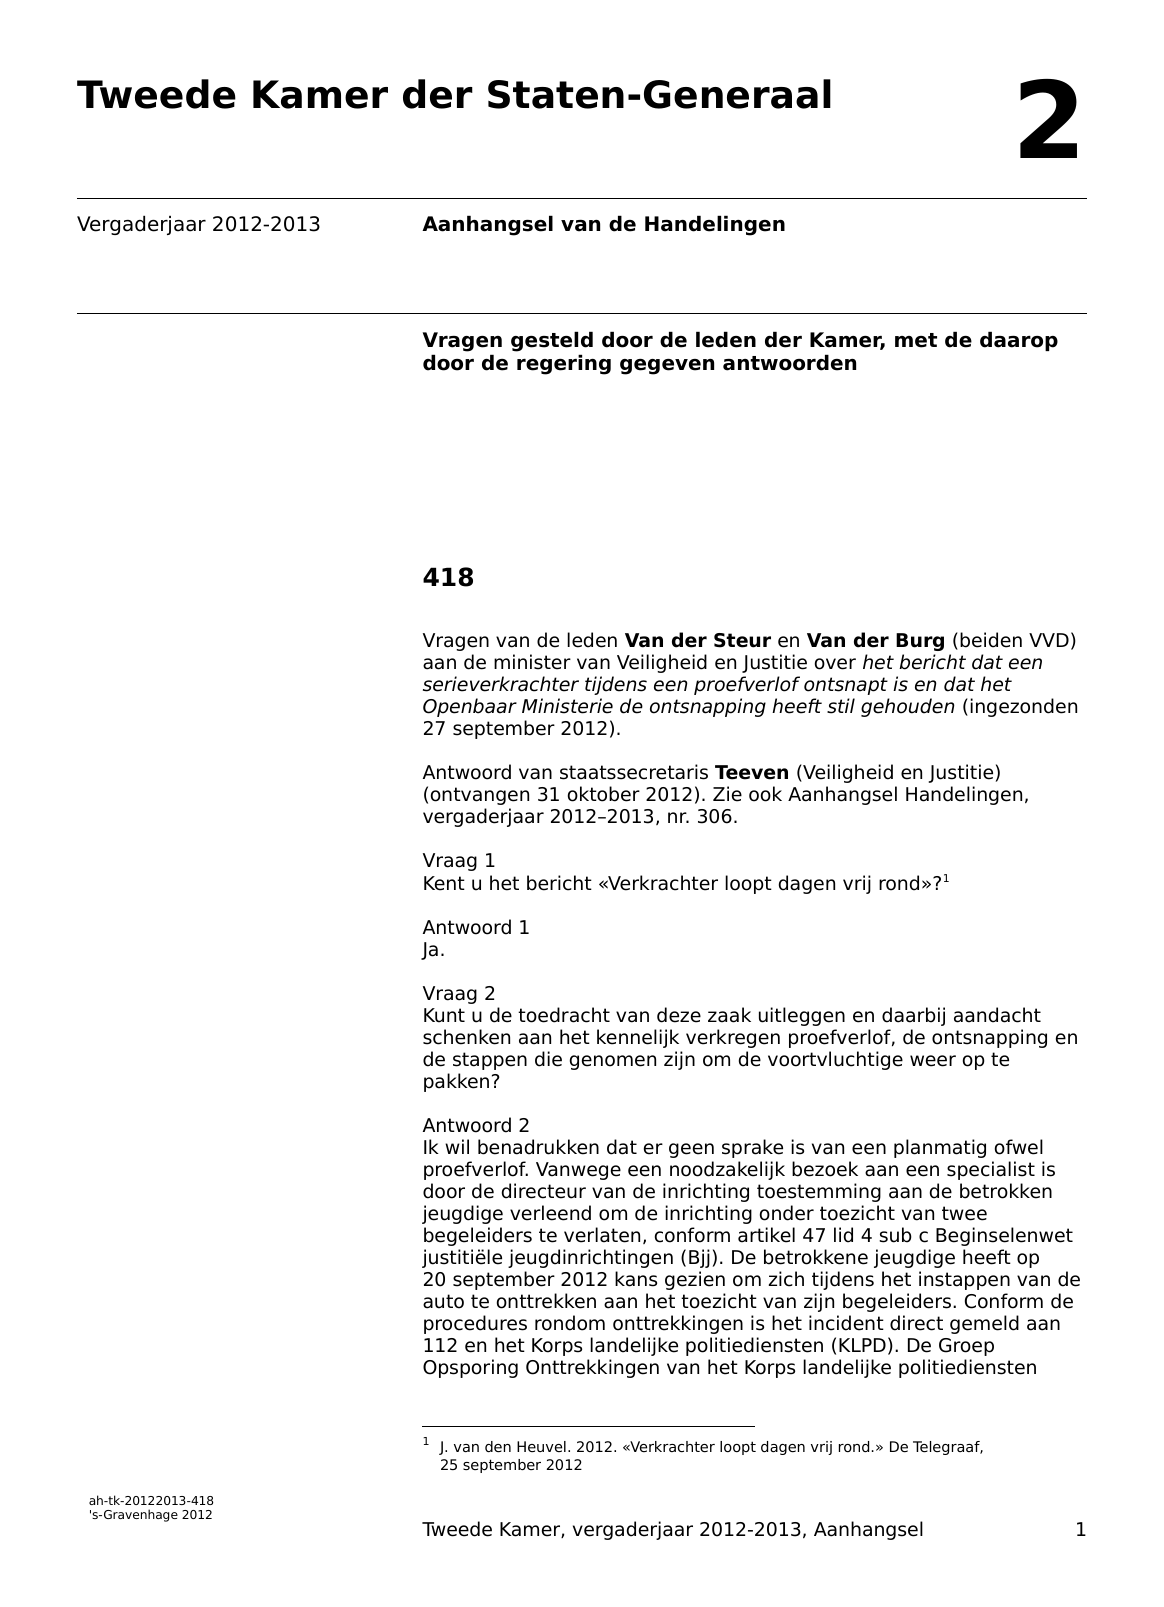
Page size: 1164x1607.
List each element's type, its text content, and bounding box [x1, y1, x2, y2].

text ah-tk-20122013-418 [88, 1494, 323, 1508]
text Vraag 2 [422, 983, 1087, 1005]
text Antwoord 1 [422, 917, 1087, 938]
table_header Tweede Kamer der Staten-Generaal [77, 59, 886, 198]
text Vraag 1 [422, 850, 1087, 872]
table_cell Vergaderjaar 2012-2013 [77, 199, 422, 313]
text Kent u het bericht «Verkrachter loopt dagen vrij rond»? [422, 872, 1087, 894]
text Ja. [422, 938, 1087, 961]
text 's-Gravenhage 2012 [88, 1508, 323, 1522]
text 418 [422, 563, 1087, 592]
text Antwoord 2 [422, 1115, 1087, 1137]
text Antwoord van staatssecretaris Teeven (Veiligheid en Justitie) (ontvangen 31 oktober 2012). Zie ook Aanhangsel Handelingen, vergaderjaar 2012–2013, nr. 306. [422, 762, 1087, 828]
table_cell Aanhangsel van de Handelingen [422, 199, 1087, 313]
text Ik wil benadrukken dat er geen sprake is van een planmatig ofwel proefverlof. Vanwege een noodzakelijk bezoek aan een specialist is door de directeur van de inrichting toestemming aan de betrokken jeugdige verleend om de inrichting onder toezicht van twee begeleiders te verlaten, conform artikel 47 lid 4 sub c Beginselenwet justitiële jeugdinrichtingen (Bjj). De betrokkene jeugdige heeft op 20 september 2012 kans gezien om zich tijdens het instappen van de auto te onttrekken aan het toezicht van zijn begeleiders. Conform de procedures rondom onttrekkingen is het incident direct gemeld aan 112 en het Korps landelijke politiediensten (KLPD). De Groep Opsporing Onttrekkingen van het Korps landelijke politiediensten [422, 1137, 1087, 1378]
text Kunt u de toedracht van deze zaak uitleggen en daarbij aandacht schenken aan het kennelijk verkregen proefverlof, de ontsnapping en de stappen die genomen zijn om de voortvluchtige weer op te pakken? [422, 1005, 1087, 1093]
text J. van den Heuvel. 2012. «Verkrachter loopt dagen vrij rond.» De Telegraaf, 25 september 2012 [422, 1435, 1087, 1474]
table_cell [77, 314, 422, 375]
text Vragen van de leden Van der Steur en Van der Burg (beiden VVD) aan de minister van Veiligheid en Justitie over het bericht dat een serieverkrachter tijdens een proefverlof ontsnapt is en dat het Openbaar Ministerie de ontsnapping heeft stil gehouden (ingezonden 27 september 2012). [422, 630, 1087, 740]
table_cell Vragen gesteld door de leden der Kamer, met de daarop door de regering gegeven antwoorden [422, 314, 1087, 375]
table_header 2 [886, 59, 1087, 198]
